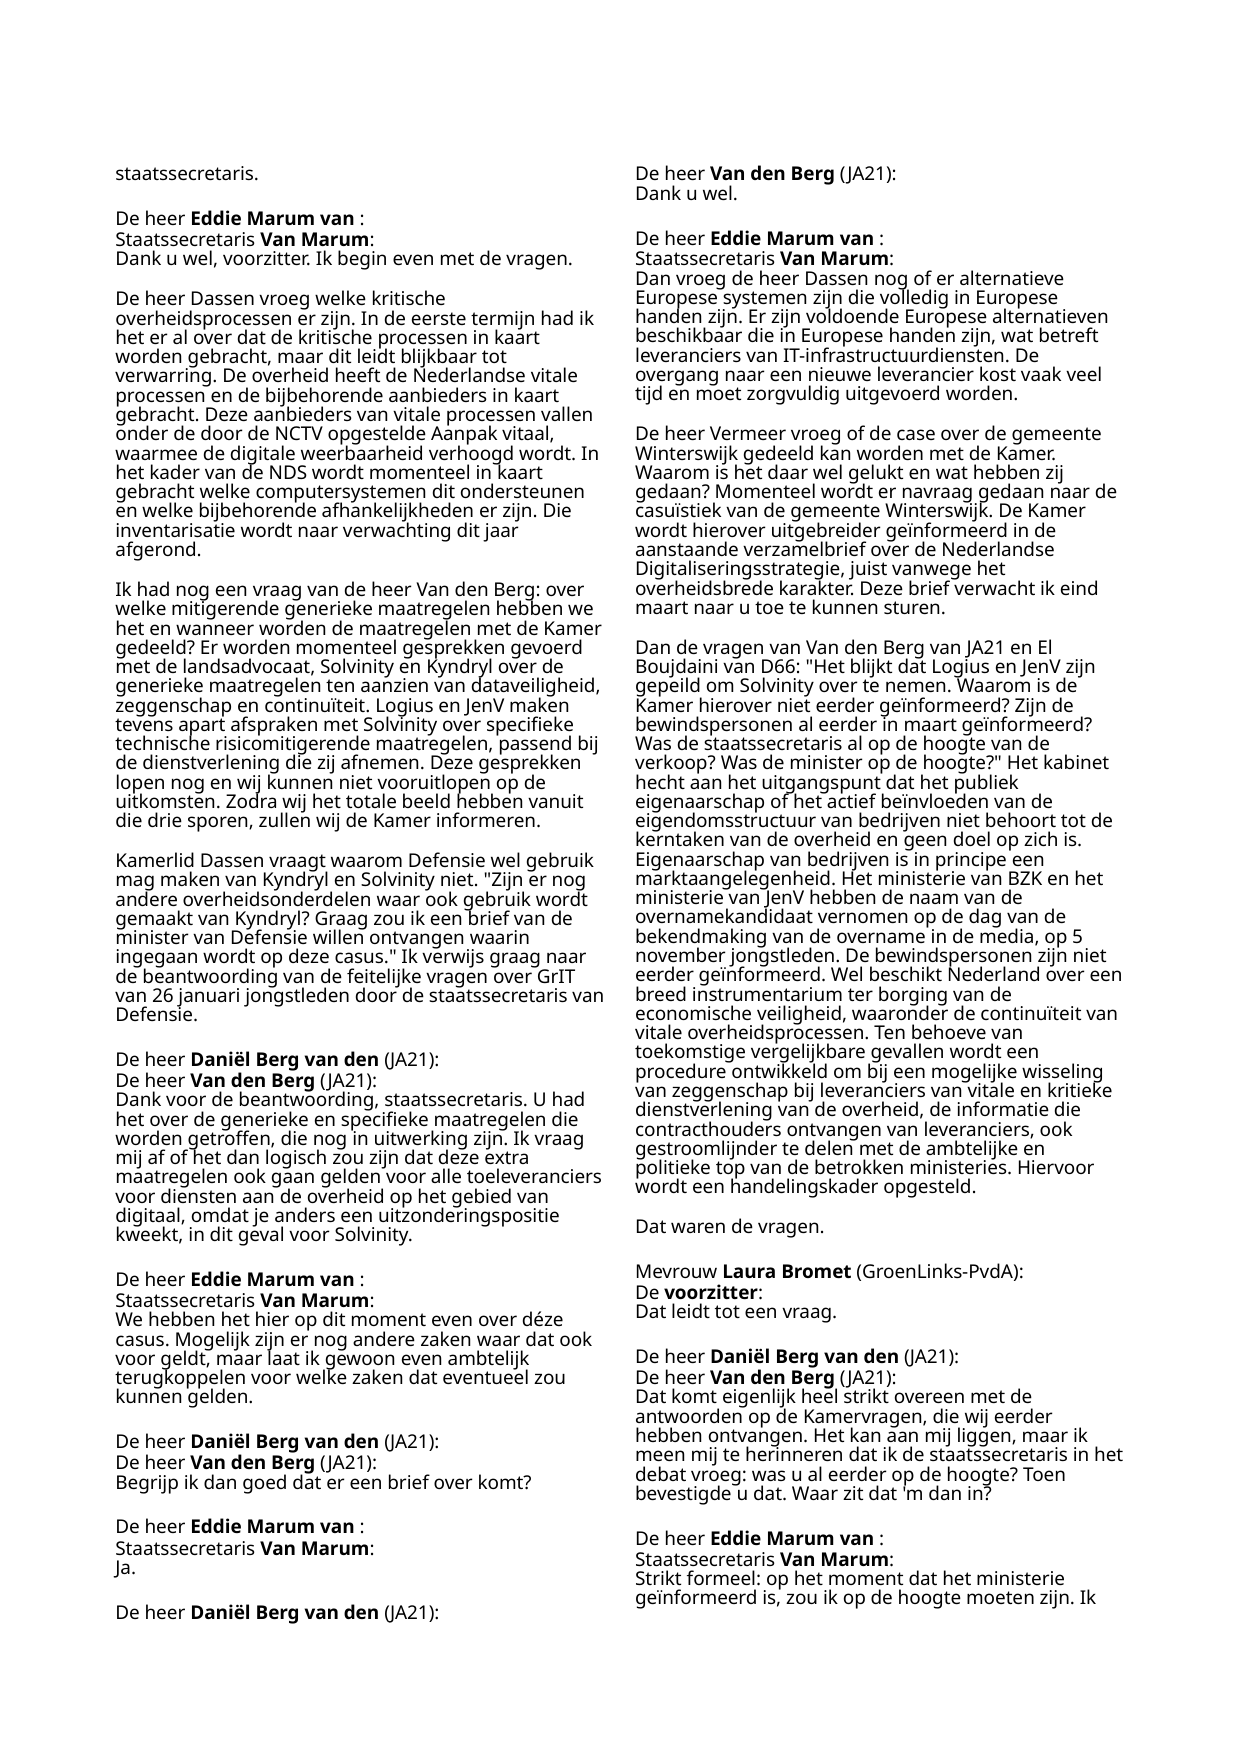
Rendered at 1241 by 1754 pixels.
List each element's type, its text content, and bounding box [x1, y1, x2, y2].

text Kamerlid Dassen vraagt waarom Defensie wel gebruik mag maken van Kyndryl en Solvinity niet. "Zijn er nog andere overheidsonderdelen waar ook gebruik wordt gemaakt van Kyndryl? Graag zou ik een brief van de minister van Defensie willen ontvangen waarin ingegaan wordt op deze casus." Ik verwijs graag naar de beantwoording van de feitelijke vragen over GrIT van 26 januari jongstleden door de staatssecretaris van Defensie. [115, 852, 605, 1026]
text De heer Eddie Marum van : [115, 1514, 605, 1539]
text Staatssecretaris Van Marum: [635, 250, 1125, 270]
text De heer Daniël Berg van den (JA21): [115, 1599, 605, 1624]
text staatssecretaris. [115, 165, 605, 184]
text De heer Van den Berg (JA21): [115, 1454, 605, 1474]
text Dank u wel. [635, 184, 1125, 204]
text Dan de vragen van Van den Berg van JA21 en El Boujdaini van D66: "Het blijkt dat Logius en JenV zijn gepeild om Solvinity over te nemen. Waarom is de Kamer hierover niet eerder geïnformeerd? Zijn de bewindspersonen al eerder in maart geïnformeerd? Was de staatssecretaris al op de hoogte van de verkoop? Was de minister op de hoogte?" Het kabinet hecht aan het uitgangspunt dat het publiek eigenaarschap of het actief beïnvloeden van de eigendomsstructuur van bedrijven niet behoort tot de kerntaken van de overheid en geen doel op zich is. Eigenaarschap van bedrijven is in principe een marktaangelegenheid. Het ministerie van BZK en het ministerie van JenV hebben de naam van de overnamekandidaat vernomen op de dag van de bekendmaking van de overname in de media, op 5 november jongstleden. De bewindspersonen zijn niet eerder geïnformeerd. Wel beschikt Nederland over een breed instrumentarium ter borging van de economische veiligheid, waaronder de continuïteit van vitale overheidsprocessen. Ten behoeve van toekomstige vergelijkbare gevallen wordt een procedure ontwikkeld om bij een mogelijke wisseling van zeggenschap bij leveranciers van vitale en kritieke dienstverlening van de overheid, de informatie die contracthouders ontvangen van leveranciers, ook gestroomlijnder te delen met de ambtelijke en politieke top van de betrokken ministeries. Hiervoor wordt een handelingskader opgesteld. [635, 639, 1125, 1198]
text De voorzitter: [635, 1284, 1125, 1303]
text Dank voor de beantwoording, staatssecretaris. U had het over de generieke en specifieke maatregelen die worden getroffen, die nog in uitwerking zijn. Ik vraag mij af of het dan logisch zou zijn dat deze extra maatregelen ook gaan gelden voor alle toeleveranciers voor diensten aan de overheid op het gebied van digitaal, omdat je anders een uitzonderingspositie kweekt, in dit geval voor Solvinity. [115, 1091, 605, 1246]
text De heer Eddie Marum van : [115, 1266, 605, 1292]
text Dat komt eigenlijk heel strikt overeen met de antwoorden op de Kamervragen, die wij eerder hebben ontvangen. Het kan aan mij liggen, maar ik meen mij te herinneren dat ik de staatssecretaris in het debat vroeg: was u al eerder op de hoogte? Toen bevestigde u dat. Waar zit dat 'm dan in? [635, 1388, 1125, 1504]
text De heer Eddie Marum van : [635, 225, 1125, 250]
text De heer Daniël Berg van den (JA21): [115, 1046, 605, 1072]
text De heer Van den Berg (JA21): [635, 1369, 1125, 1388]
text De heer Van den Berg (JA21): [115, 1072, 605, 1091]
text Staatssecretaris Van Marum: [115, 231, 605, 250]
text De heer Eddie Marum van : [115, 205, 605, 231]
text De heer Dassen vroeg welke kritische overheidsprocessen er zijn. In de eerste termijn had ik het er al over dat de kritische processen in kaart worden gebracht, maar dit leidt blijkbaar tot verwarring. De overheid heeft de Nederlandse vitale processen en de bijbehorende aanbieders in kaart gebracht. Deze aanbieders van vitale processen vallen onder de door de NCTV opgestelde Aanpak vitaal, waarmee de digitale weerbaarheid verhoogd wordt. In het kader van de NDS wordt momenteel in kaart gebracht welke computersystemen dit ondersteunen en welke bijbehorende afhankelijkheden er zijn. Die inventarisatie wordt naar verwachting dit jaar afgerond. [115, 290, 605, 560]
text De heer Vermeer vroeg of de case over de gemeente Winterswijk gedeeld kan worden met de Kamer. Waarom is het daar wel gelukt en wat hebben zij gedaan? Momenteel wordt er navraag gedaan naar de casuïstiek van de gemeente Winterswijk. De Kamer wordt hierover uitgebreider geïnformeerd in de aanstaande verzamelbrief over de Nederlandse Digitaliseringsstrategie, juist vanwege het overheidsbrede karakter. Deze brief verwacht ik eind maart naar u toe te kunnen sturen. [635, 425, 1125, 618]
text Strikt formeel: op het moment dat het ministerie geïnformeerd is, zou ik op de hoogte moeten zijn. Ik [635, 1570, 1125, 1608]
text Dank u wel, voorzitter. Ik begin even met de vragen. [115, 250, 605, 270]
text De heer Eddie Marum van : [635, 1525, 1125, 1551]
text De heer Van den Berg (JA21): [635, 165, 1125, 184]
text Staatssecretaris Van Marum: [635, 1551, 1125, 1570]
text Staatssecretaris Van Marum: [115, 1539, 605, 1559]
text We hebben het hier op dit moment even over déze casus. Mogelijk zijn er nog andere zaken waar dat ook voor geldt, maar laat ik gewoon even ambtelijk terugkoppelen voor welke zaken dat eventueel zou kunnen gelden. [115, 1311, 605, 1408]
text Ik had nog een vraag van de heer Van den Berg: over welke mitigerende generieke maatregelen hebben we het en wanneer worden de maatregelen met de Kamer gedeeld? Er worden momenteel gesprekken gevoerd met de landsadvocaat, Solvinity en Kyndryl over de generieke maatregelen ten aanzien van dataveiligheid, zeggenschap en continuïteit. Logius en JenV maken tevens apart afspraken met Solvinity over specifieke technische risicomitigerende maatregelen, passend bij de dienstverlening die zij afnemen. Deze gesprekken lopen nog en wij kunnen niet vooruitlopen op de uitkomsten. Zodra wij het totale beeld hebben vanuit die drie sporen, zullen wij de Kamer informeren. [115, 581, 605, 831]
text Mevrouw Laura Bromet (GroenLinks-PvdA): [635, 1258, 1125, 1284]
text Ja. [115, 1559, 605, 1578]
text De heer Daniël Berg van den (JA21): [115, 1429, 605, 1454]
text Begrijp ik dan goed dat er een brief over komt? [115, 1474, 605, 1493]
text Dat leidt tot een vraag. [635, 1303, 1125, 1323]
text Dat waren de vragen. [635, 1218, 1125, 1238]
text De heer Daniël Berg van den (JA21): [635, 1343, 1125, 1369]
text Staatssecretaris Van Marum: [115, 1292, 605, 1311]
text Dan vroeg de heer Dassen nog of er alternatieve Europese systemen zijn die volledig in Europese handen zijn. Er zijn voldoende Europese alternatieven beschikbaar die in Europese handen zijn, wat betreft leveranciers van IT-infrastructuurdiensten. De overgang naar een nieuwe leverancier kost vaak veel tijd en moet zorgvuldig uitgevoerd worden. [635, 270, 1125, 404]
